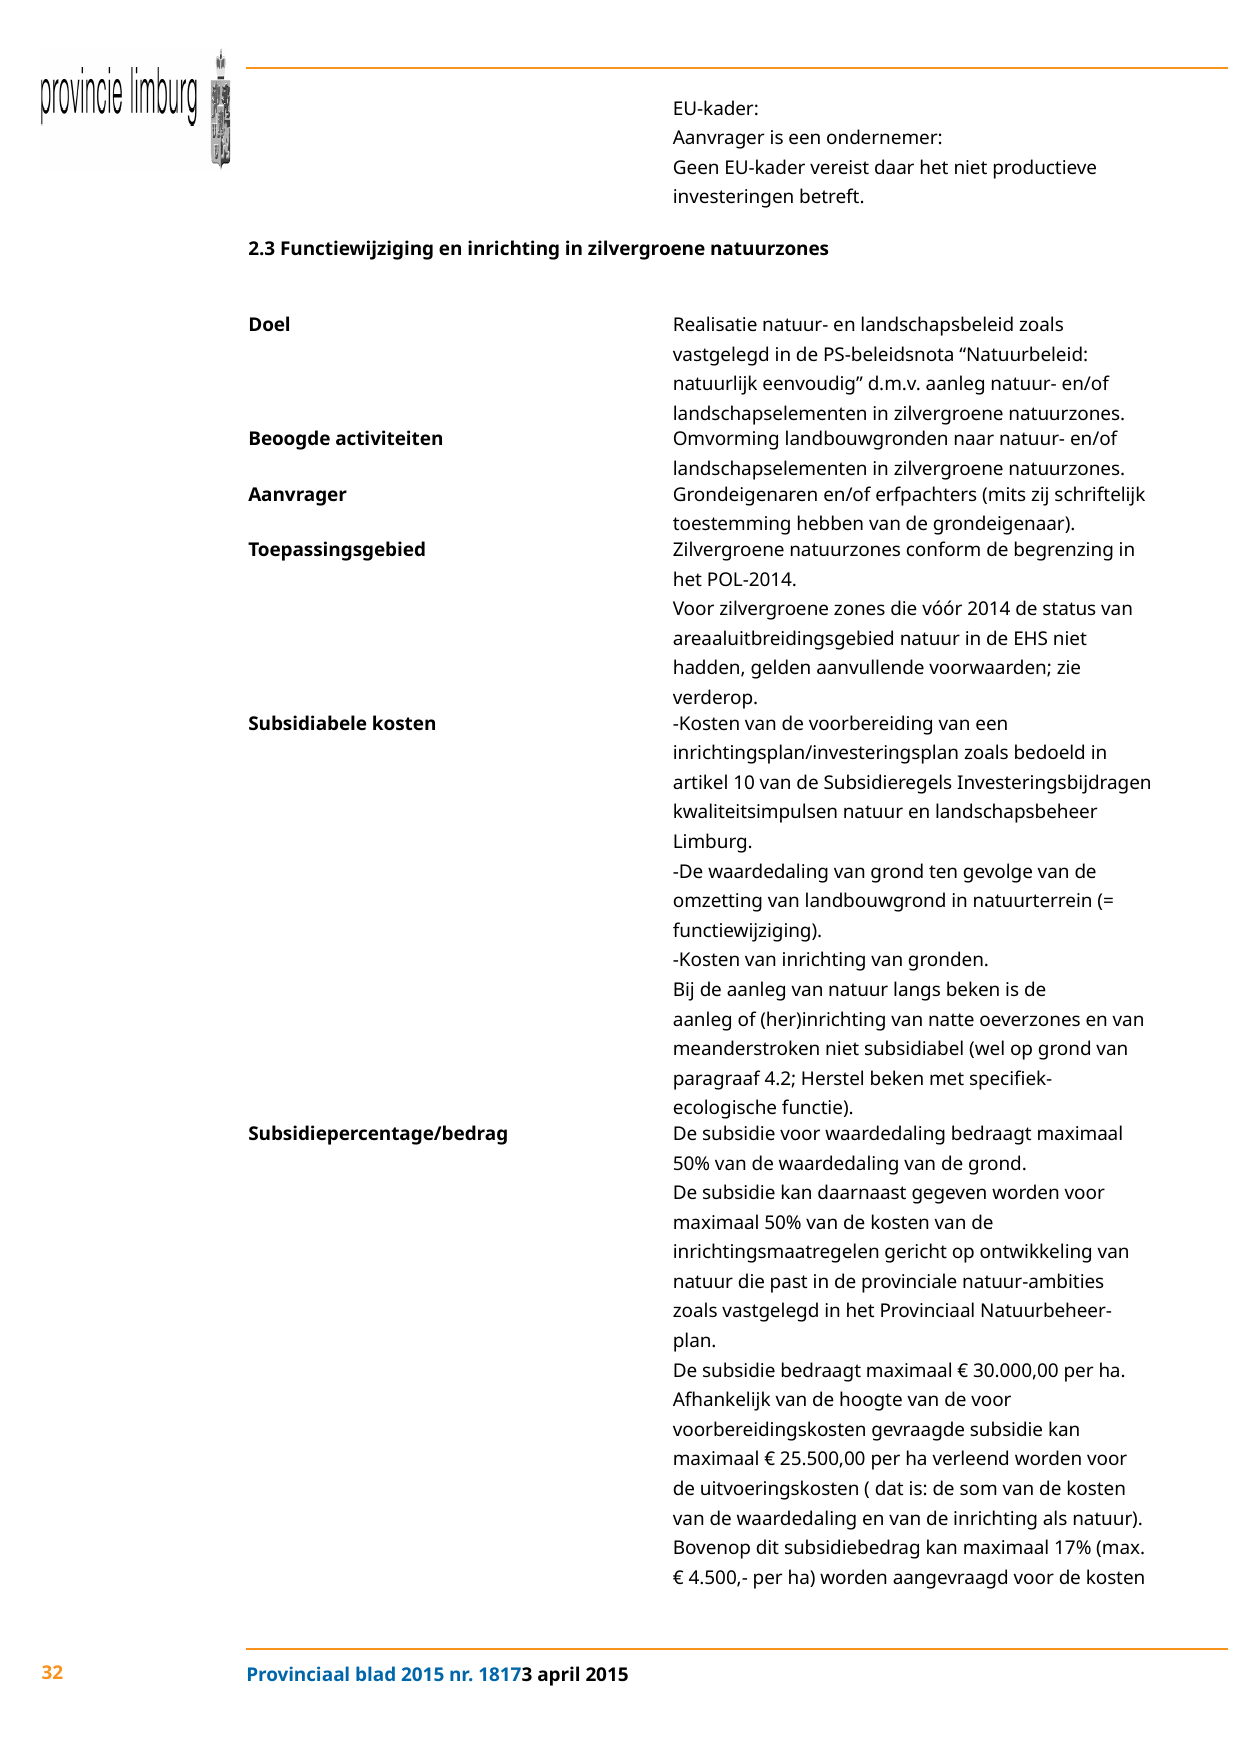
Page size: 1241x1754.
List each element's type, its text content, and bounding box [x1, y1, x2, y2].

picture [41, 47, 231, 172]
table_cell Grondeigenaren en/of erfpachters (mits zij schriftelijk toestemming hebben van de grondeigenaar). [673, 481, 1152, 536]
table_cell EU-kader: Aanvrager is een ondernemer: Geen EU-kader vereist daar het niet productieve investeringen betreft. [673, 95, 1152, 209]
table_header Doel [248, 311, 673, 426]
table_cell Aanvrager [248, 481, 673, 536]
table_cell Subsidiabele kosten [248, 710, 673, 1120]
text 2.3 Functiewijziging en inrichting in zilvergroene natuurzones [248, 235, 1152, 261]
table_cell Zilvergroene natuurzones conform de begrenzing in het POL-2014. Voor zilvergroene zones die vóór 2014 de status van areaaluitbreidingsgebied natuur in de EHS niet hadden, gelden aanvullende voorwaarden; zie verderop. [673, 536, 1152, 710]
table_cell -Kosten van de voorbereiding van een inrichtingsplan/investeringsplan zoals bedoeld in artikel 10 van de Subsidieregels Investeringsbijdragen kwaliteitsimpulsen natuur en landschapsbeheer Limburg. -De waardedaling van grond ten gevolge van de omzetting van landbouwgrond in natuurterrein (= functiewijziging). -Kosten van inrichting van gronden. Bij de aanleg van natuur langs beken is de aanleg of (her)inrichting van natte oeverzones en van meanderstroken niet subsidiabel (wel op grond van paragraaf 4.2; Herstel beken met specifiek-ecologische functie). [673, 710, 1152, 1120]
table_header Realisatie natuur- en landschapsbeleid zoals vastgelegd in de PS-beleidsnota “Natuurbeleid: natuurlijk eenvoudig” d.m.v. aanleg natuur- en/of landschapselementen in zilvergroene natuurzones. [673, 311, 1152, 426]
table_cell Omvorming landbouwgronden naar natuur- en/of landschapselementen in zilvergroene natuurzones. [673, 426, 1152, 481]
table_cell [248, 95, 673, 209]
table_cell De subsidie voor waardedaling bedraagt maximaal 50% van de waardedaling van de grond. De subsidie kan daarnaast gegeven worden voor maximaal 50% van de kosten van de inrichtingsmaatregelen gericht op ontwikkeling van natuur die past in de provinciale natuur-ambities zoals vastgelegd in het Provinciaal Natuurbeheer-plan. De subsidie bedraagt maximaal € 30.000,00 per ha. Afhankelijk van de hoogte van de voor voorbereidingskosten gevraagde subsidie kan maximaal € 25.500,00 per ha verleend worden voor de uitvoeringskosten ( dat is: de som van de kosten van de waardedaling en van de inrichting als natuur). Bovenop dit subsidiebedrag kan maximaal 17% (max. € 4.500,- per ha) worden aangevraagd voor de kosten [673, 1120, 1152, 1590]
table_cell Beoogde activiteiten [248, 426, 673, 481]
table_cell Subsidiepercentage/bedrag [248, 1120, 673, 1590]
table_cell Toepassingsgebied [248, 536, 673, 710]
